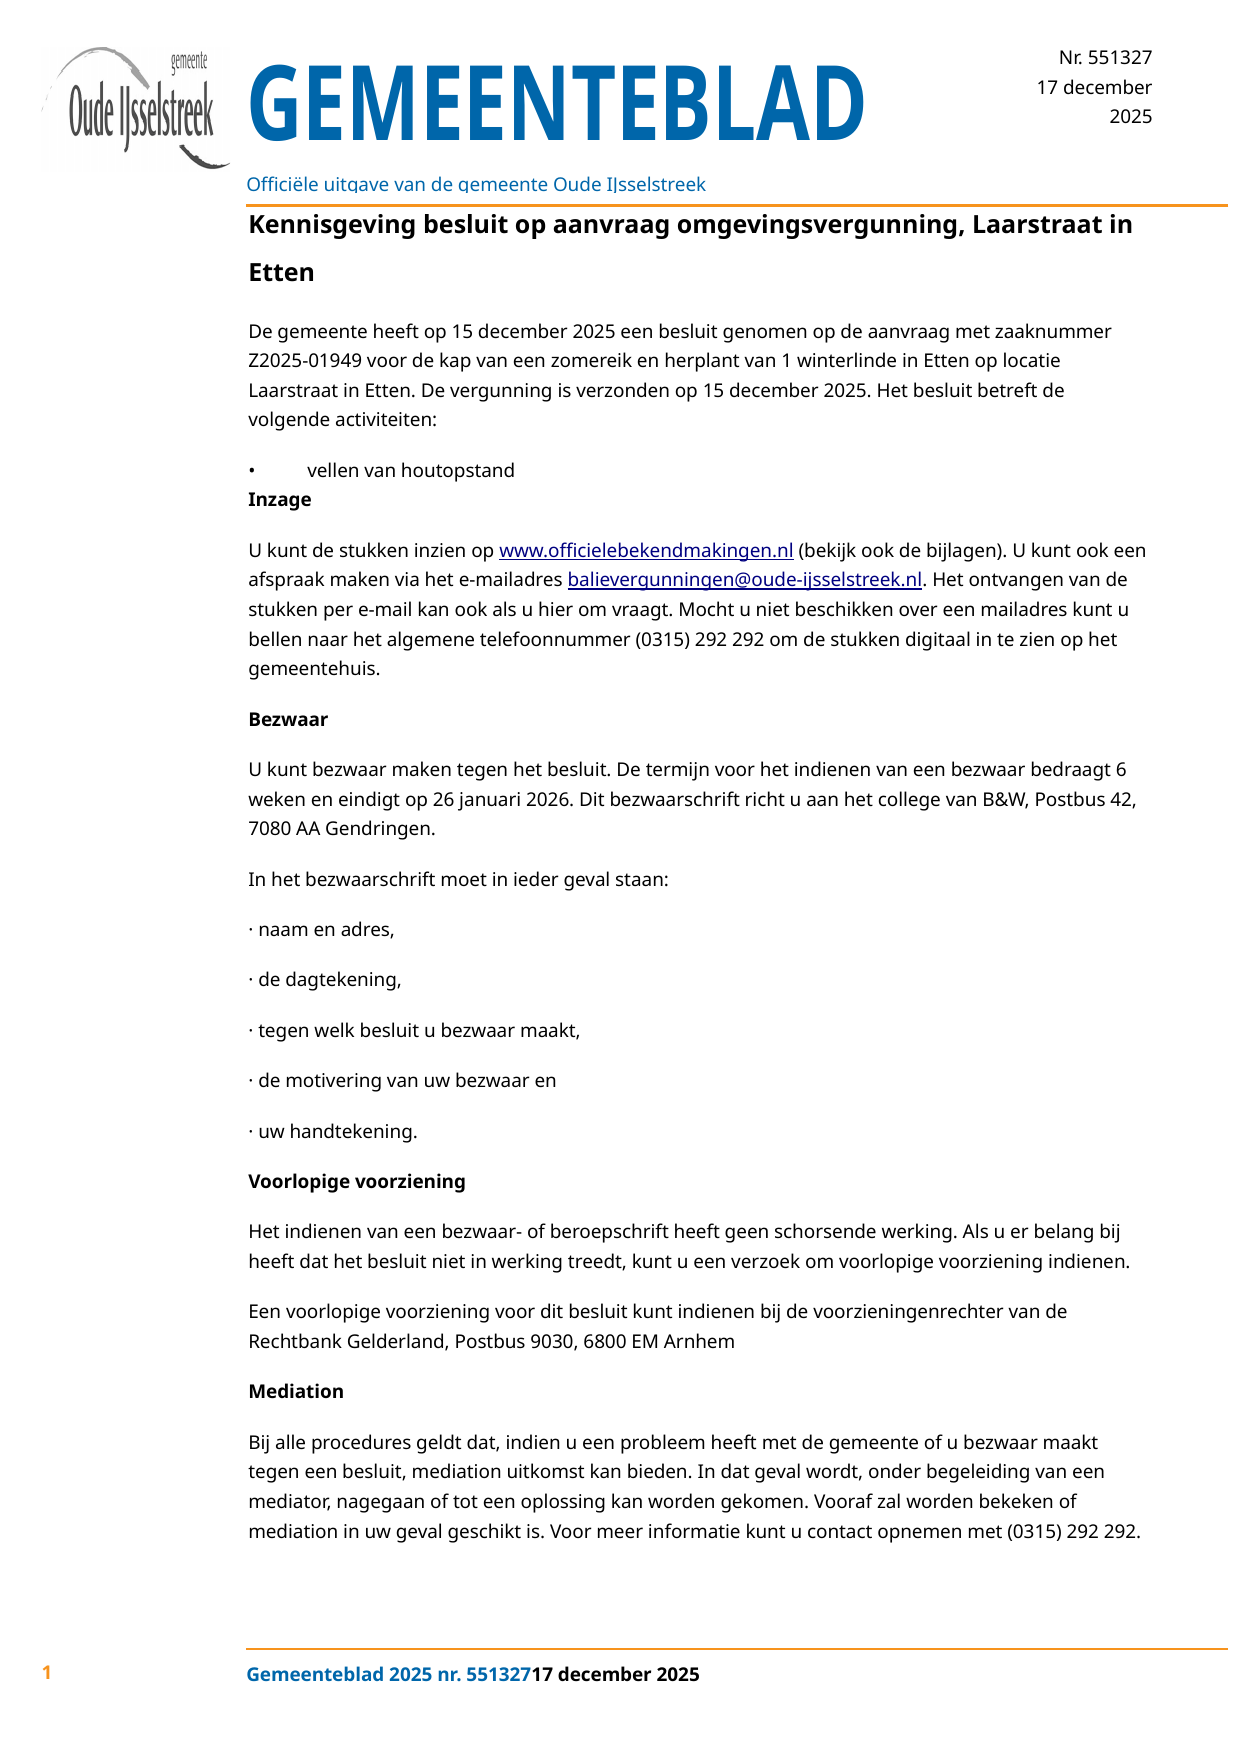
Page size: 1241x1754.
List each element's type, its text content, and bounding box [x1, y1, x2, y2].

text Kennisgeving besluit op aanvraag omgevingsvergunning, Laarstraat in Etten [248, 207, 1152, 288]
text · naam en adres, [248, 916, 1152, 942]
text U kunt bezwaar maken tegen het besluit. De termijn voor het indienen van een bezwaar bedraagt 6 weken en eindigt op 26 januari 2026. Dit bezwaarschrift richt u aan het college van B&W, Postbus 42, 7080 AA Gendringen. [248, 756, 1152, 841]
text Bezwaar [248, 706, 1152, 732]
text Inzage [248, 487, 1152, 512]
text Een voorlopige voorziening voor dit besluit kunt indienen bij de voorzieningenrechter van de Rechtbank Gelderland, Postbus 9030, 6800 EM Arnhem [248, 1299, 1152, 1354]
text In het bezwaarschrift moet in ieder geval staan: [248, 866, 1152, 892]
text Mediation [248, 1379, 1152, 1404]
picture [41, 47, 231, 172]
text · de dagtekening, [248, 967, 1152, 992]
text · tegen welk besluit u bezwaar maakt, [248, 1017, 1152, 1043]
text De gemeente heeft op 15 december 2025 een besluit genomen op de aanvraag met zaaknummer Z2025-01949 voor de kap van een zomereik en herplant van 1 winterlinde in Etten op locatie Laarstraat in Etten. De vergunning is verzonden op 15 december 2025. Het besluit betreft de volgende activiteiten: [248, 318, 1152, 432]
text U kunt de stukken inzien op www.officielebekendmakingen.nl (bekijk ook de bijlagen). U kunt ook een afspraak maken via het e-mailadres balievergunningen@oude-ijsselstreek.nl. Het ontvangen van de stukken per e-mail kan ook als u hier om vraagt. Mocht u niet beschikken over een mailadres kunt u bellen naar het algemene telefoonnummer (0315) 292 292 om de stukken digitaal in te zien op het gemeentehuis. [248, 537, 1152, 681]
text · uw handtekening. [248, 1118, 1152, 1144]
text Bij alle procedures geldt dat, indien u een probleem heeft met de gemeente of u bezwaar maakt tegen een besluit, mediation uitkomst kan bieden. In dat geval wordt, onder begeleiding van een mediator, nagegaan of tot een oplossing kan worden gekomen. Vooraf zal worden bekeken of mediation in uw geval geschikt is. Voor meer informatie kunt u contact opnemen met (0315) 292 292. [248, 1429, 1152, 1544]
text Het indienen van een bezwaar- of beroepschrift heeft geen schorsende werking. Als u er belang bij heeft dat het besluit niet in werking treedt, kunt u een verzoek om voorlopige voorziening indienen. [248, 1219, 1152, 1274]
text · de motivering van uw bezwaar en [248, 1067, 1152, 1093]
text Voorlopige voorziening [248, 1168, 1152, 1194]
list vellen van houtopstand [248, 457, 1152, 483]
